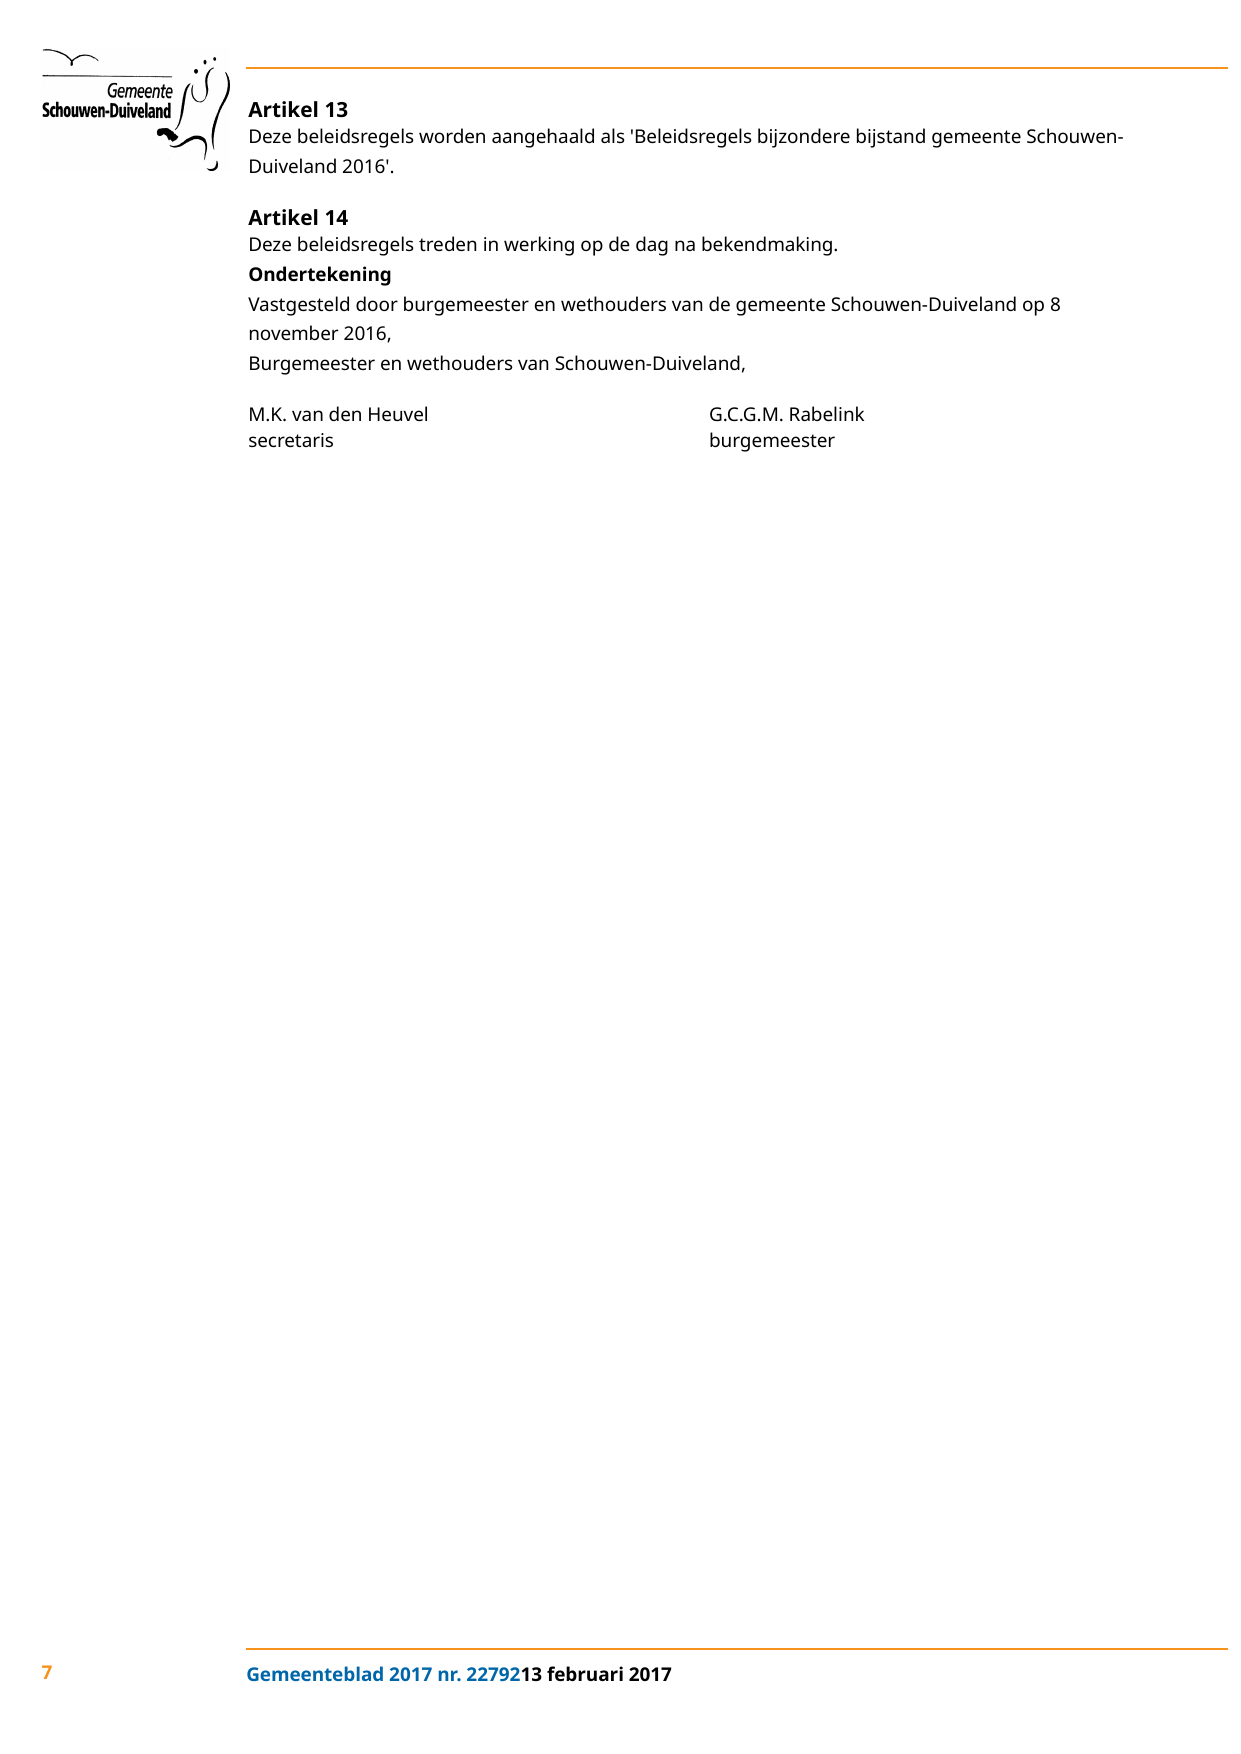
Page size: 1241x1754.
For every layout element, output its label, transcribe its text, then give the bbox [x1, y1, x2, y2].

table_cell G.C.G.M. Rabelink [709, 402, 1152, 427]
text Ondertekening [248, 261, 1152, 287]
text Deze beleidsregels worden aangehaald als 'Beleidsregels bijzondere bijstand gemeente Schouwen-Duiveland 2016'. [248, 123, 1152, 178]
table_header Burgemeester en wethouders van Schouwen-Duiveland, [248, 350, 1152, 376]
text Vastgesteld door burgemeester en wethouders van de gemeente Schouwen-Duiveland op 8 november 2016, [248, 291, 1152, 346]
table_cell [709, 376, 1152, 402]
table_cell [248, 376, 709, 402]
text Artikel 13 [248, 95, 1152, 123]
text Artikel 14 [248, 203, 1152, 232]
table_cell burgemeester [709, 427, 1152, 453]
table_cell M.K. van den Heuvel [248, 402, 709, 427]
text Deze beleidsregels treden in werking op de dag na bekendmaking. [248, 232, 1152, 257]
picture [41, 47, 231, 172]
table_cell secretaris [248, 427, 709, 453]
